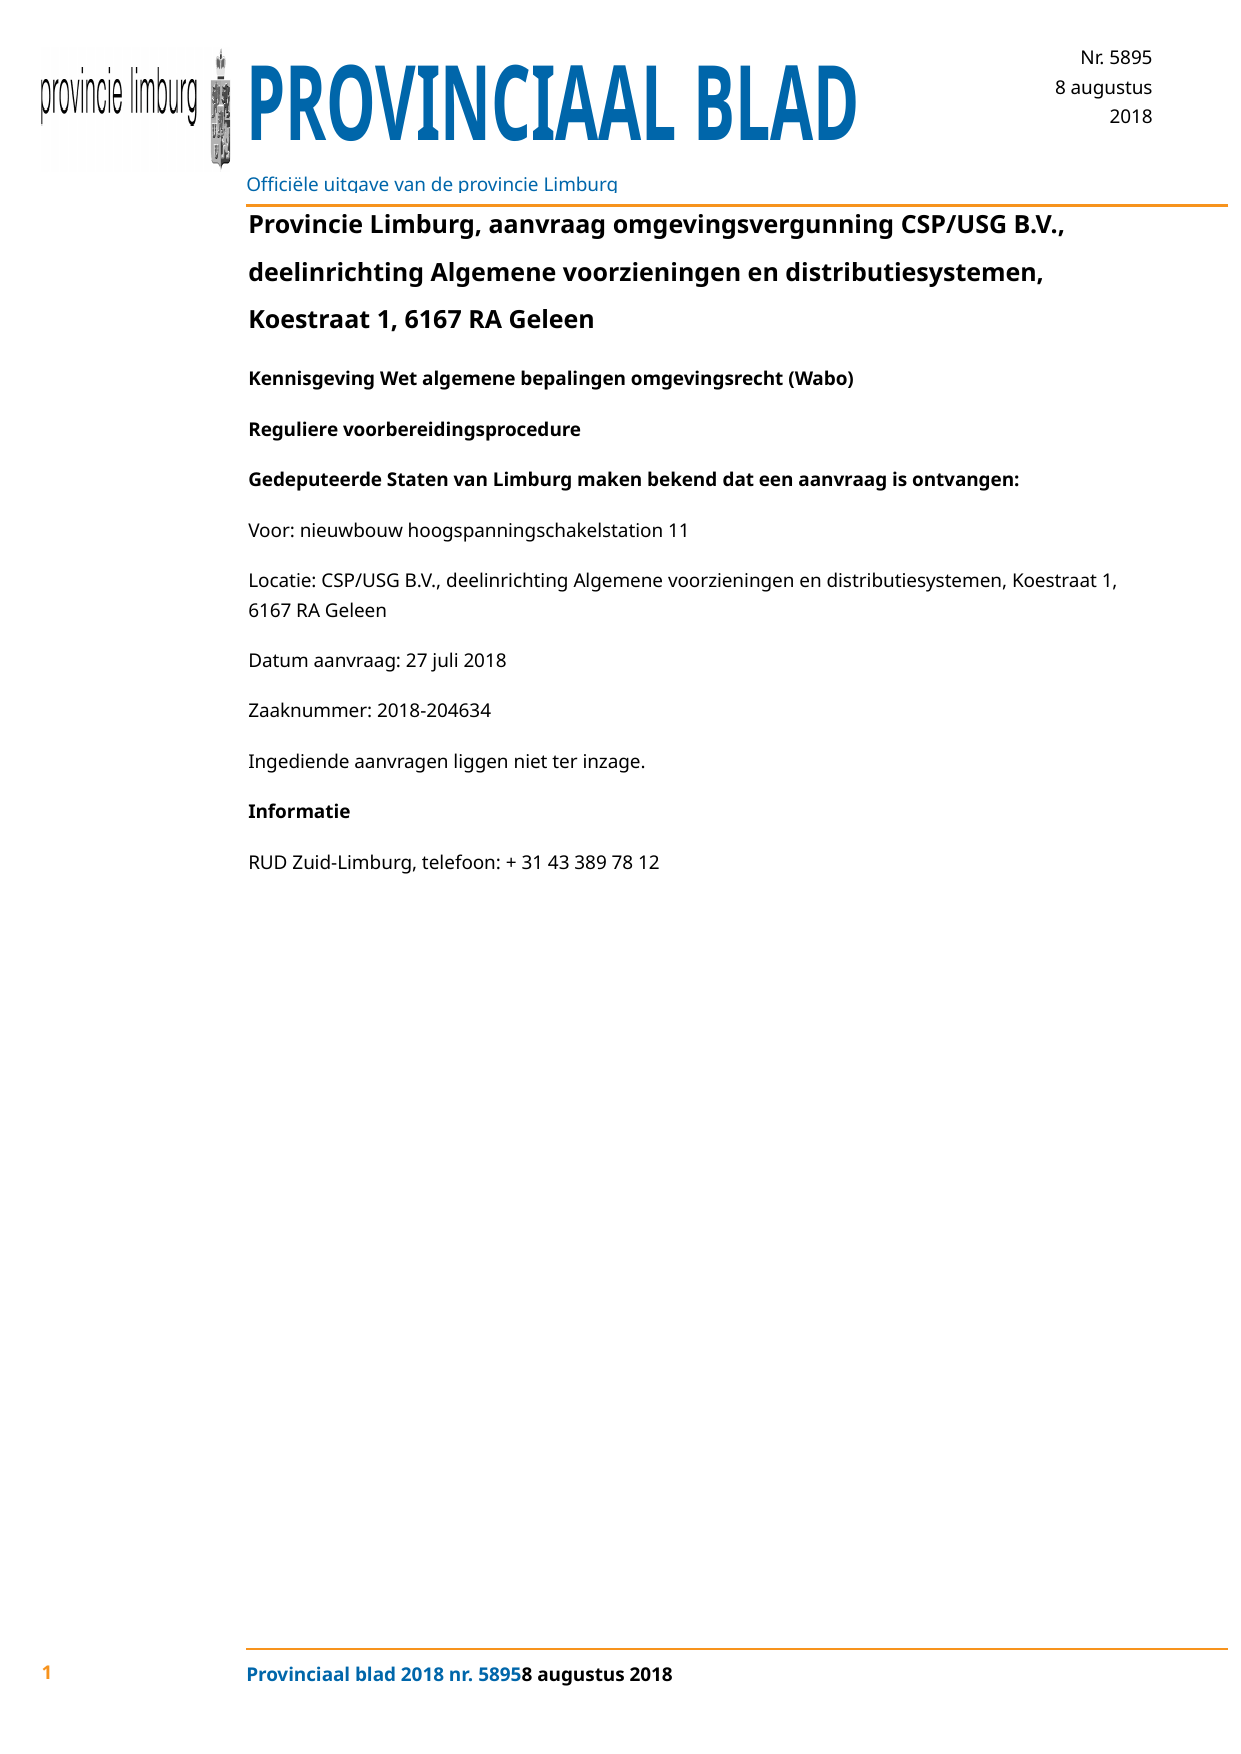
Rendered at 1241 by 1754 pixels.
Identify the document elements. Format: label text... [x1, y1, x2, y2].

text Ingediende aanvragen liggen niet ter inzage. [248, 748, 1152, 774]
text Provincie Limburg, aanvraag omgevingsvergunning CSP/USG B.V., deelinrichting Algemene voorzieningen en distributiesystemen, Koestraat 1, 6167 RA Geleen [248, 207, 1152, 336]
text Kennisgeving Wet algemene bepalingen omgevingsrecht (Wabo) [248, 366, 1152, 391]
text Informatie [248, 798, 1152, 824]
text Locatie: CSP/USG B.V., deelinrichting Algemene voorzieningen en distributiesystemen, Koestraat 1, 6167 RA Geleen [248, 567, 1152, 622]
text Gedeputeerde Staten van Limburg maken bekend dat een aanvraag is ontvangen: [248, 466, 1152, 492]
text Datum aanvraag: 27 juli 2018 [248, 647, 1152, 673]
text RUD Zuid-Limburg, telefoon: + 31 43 389 78 12 [248, 849, 1152, 874]
text Reguliere voorbereidingsprocedure [248, 416, 1152, 442]
text Zaaknummer: 2018-204634 [248, 698, 1152, 723]
picture [41, 47, 231, 172]
text Voor: nieuwbouw hoogspanningschakelstation 11 [248, 517, 1152, 542]
